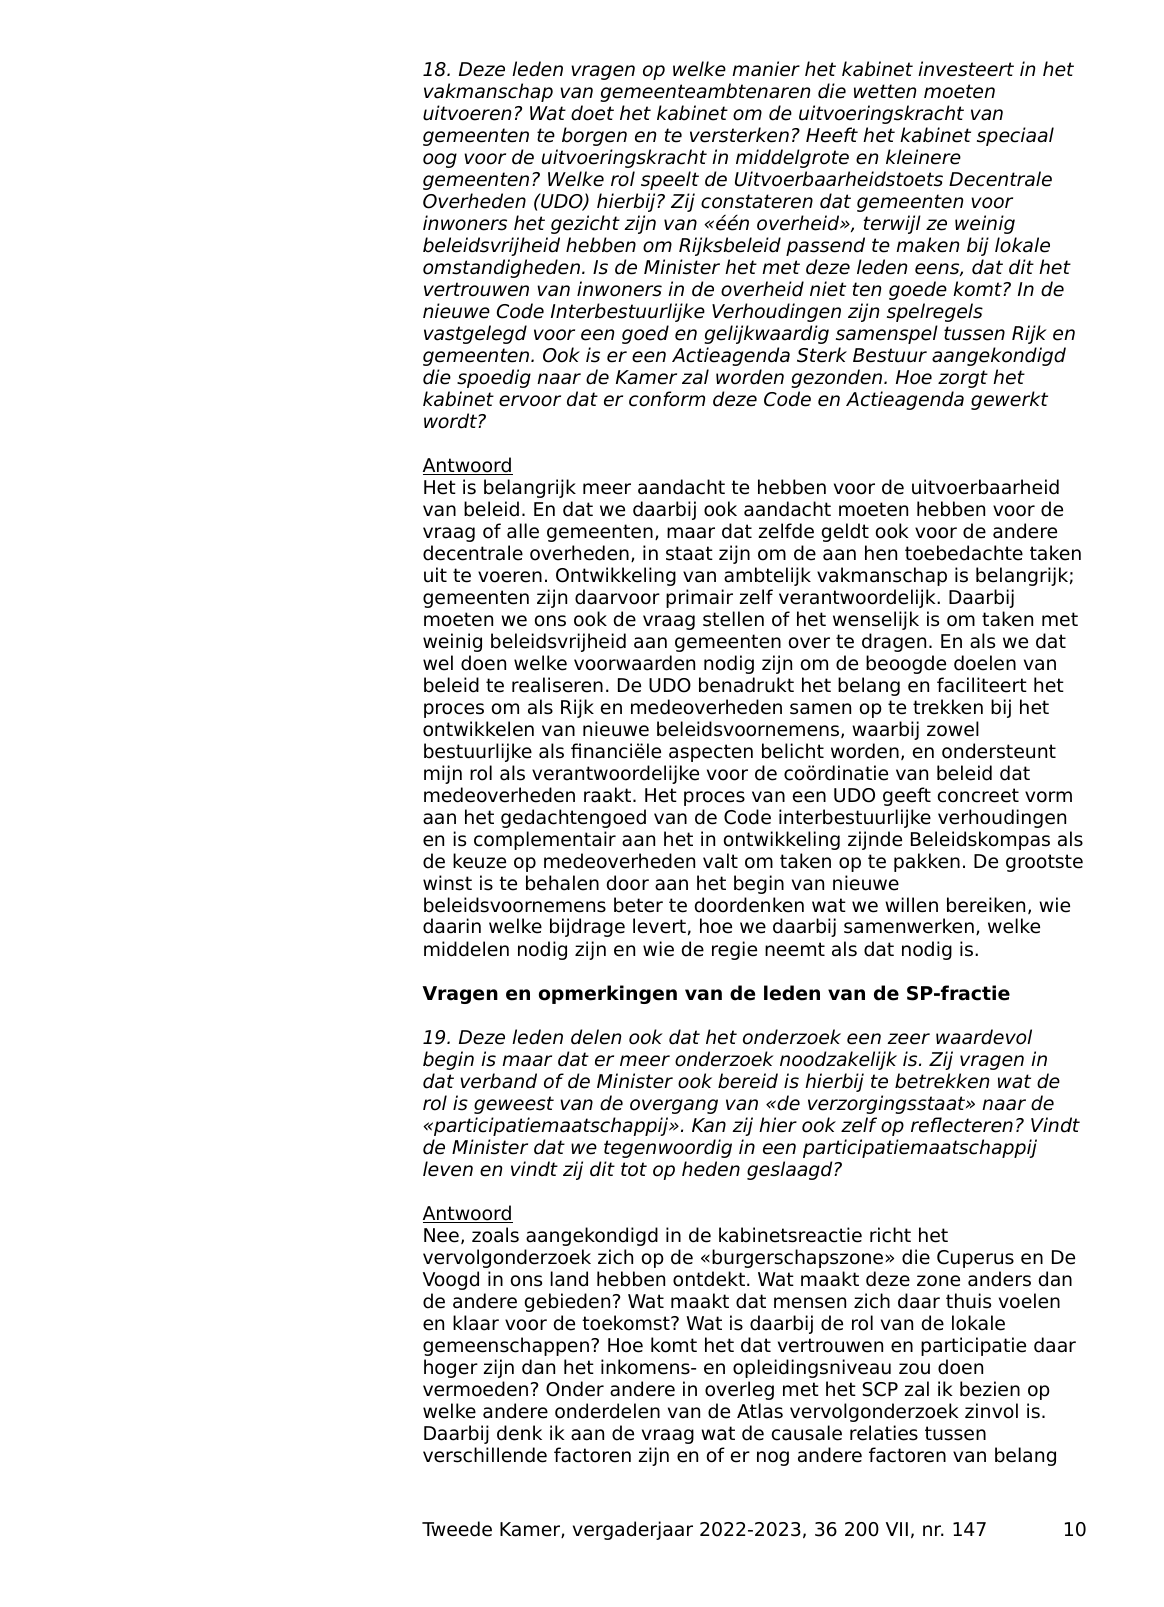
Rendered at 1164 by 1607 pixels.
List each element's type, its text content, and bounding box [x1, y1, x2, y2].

text Antwoord [422, 455, 1087, 477]
subtitle Vragen en opmerkingen van de leden van de SP-fractie [422, 983, 1087, 1004]
text Antwoord [422, 1203, 1087, 1225]
text Nee, zoals aangekondigd in de kabinetsreactie richt het vervolgonderzoek zich op de «burgerschapszone» die Cuperus en De Voogd in ons land hebben ontdekt. Wat maakt deze zone anders dan de andere gebieden? Wat maakt dat mensen zich daar thuis voelen en klaar voor de toekomst? Wat is daarbij de rol van de lokale gemeenschappen? Hoe komt het dat vertrouwen en participatie daar hoger zijn dan het inkomens- en opleidingsniveau zou doen vermoeden? Onder andere in overleg met het SCP zal ik bezien op welke andere onderdelen van de Atlas vervolgonderzoek zinvol is. Daarbij denk ik aan de vraag wat de causale relaties tussen verschillende factoren zijn en of er nog andere factoren van belang [422, 1225, 1087, 1467]
text 18. Deze leden vragen op welke manier het kabinet investeert in het vakmanschap van gemeenteambtenaren die wetten moeten uitvoeren? Wat doet het kabinet om de uitvoeringskracht van gemeenten te borgen en te versterken? Heeft het kabinet speciaal oog voor de uitvoeringskracht in middelgrote en kleinere gemeenten? Welke rol speelt de Uitvoerbaarheidstoets Decentrale Overheden (UDO) hierbij? Zij constateren dat gemeenten voor inwoners het gezicht zijn van «één overheid», terwijl ze weinig beleidsvrijheid hebben om Rijksbeleid passend te maken bij lokale omstandigheden. Is de Minister het met deze leden eens, dat dit het vertrouwen van inwoners in de overheid niet ten goede komt? In de nieuwe Code Interbestuurlijke Verhoudingen zijn spelregels vastgelegd voor een goed en gelijkwaardig samenspel tussen Rijk en gemeenten. Ook is er een Actieagenda Sterk Bestuur aangekondigd die spoedig naar de Kamer zal worden gezonden. Hoe zorgt het kabinet ervoor dat er conform deze Code en Actieagenda gewerkt wordt? [422, 59, 1087, 433]
text Het is belangrijk meer aandacht te hebben voor de uitvoerbaarheid van beleid. En dat we daarbij ook aandacht moeten hebben voor de vraag of alle gemeenten, maar dat zelfde geldt ook voor de andere decentrale overheden, in staat zijn om de aan hen toebedachte taken uit te voeren. Ontwikkeling van ambtelijk vakmanschap is belangrijk; gemeenten zijn daarvoor primair zelf verantwoordelijk. Daarbij moeten we ons ook de vraag stellen of het wenselijk is om taken met weinig beleidsvrijheid aan gemeenten over te dragen. En als we dat wel doen welke voorwaarden nodig zijn om de beoogde doelen van beleid te realiseren. De UDO benadrukt het belang en faciliteert het proces om als Rijk en medeoverheden samen op te trekken bij het ontwikkelen van nieuwe beleidsvoornemens, waarbij zowel bestuurlijke als financiële aspecten belicht worden, en ondersteunt mijn rol als verantwoordelijke voor de coördinatie van beleid dat medeoverheden raakt. Het proces van een UDO geeft concreet vorm aan het gedachtengoed van de Code interbestuurlijke verhoudingen en is complementair aan het in ontwikkeling zijnde Beleidskompas als de keuze op medeoverheden valt om taken op te pakken. De grootste winst is te behalen door aan het begin van nieuwe beleidsvoornemens beter te doordenken wat we willen bereiken, wie daarin welke bijdrage levert, hoe we daarbij samenwerken, welke middelen nodig zijn en wie de regie neemt als dat nodig is. [422, 477, 1087, 960]
text 19. Deze leden delen ook dat het onderzoek een zeer waardevol begin is maar dat er meer onderzoek noodzakelijk is. Zij vragen in dat verband of de Minister ook bereid is hierbij te betrekken wat de rol is geweest van de overgang van «de verzorgingsstaat» naar de «participatiemaatschappij». Kan zij hier ook zelf op reflecteren? Vindt de Minister dat we tegenwoordig in een participatiemaatschappij leven en vindt zij dit tot op heden geslaagd? [422, 1027, 1087, 1181]
